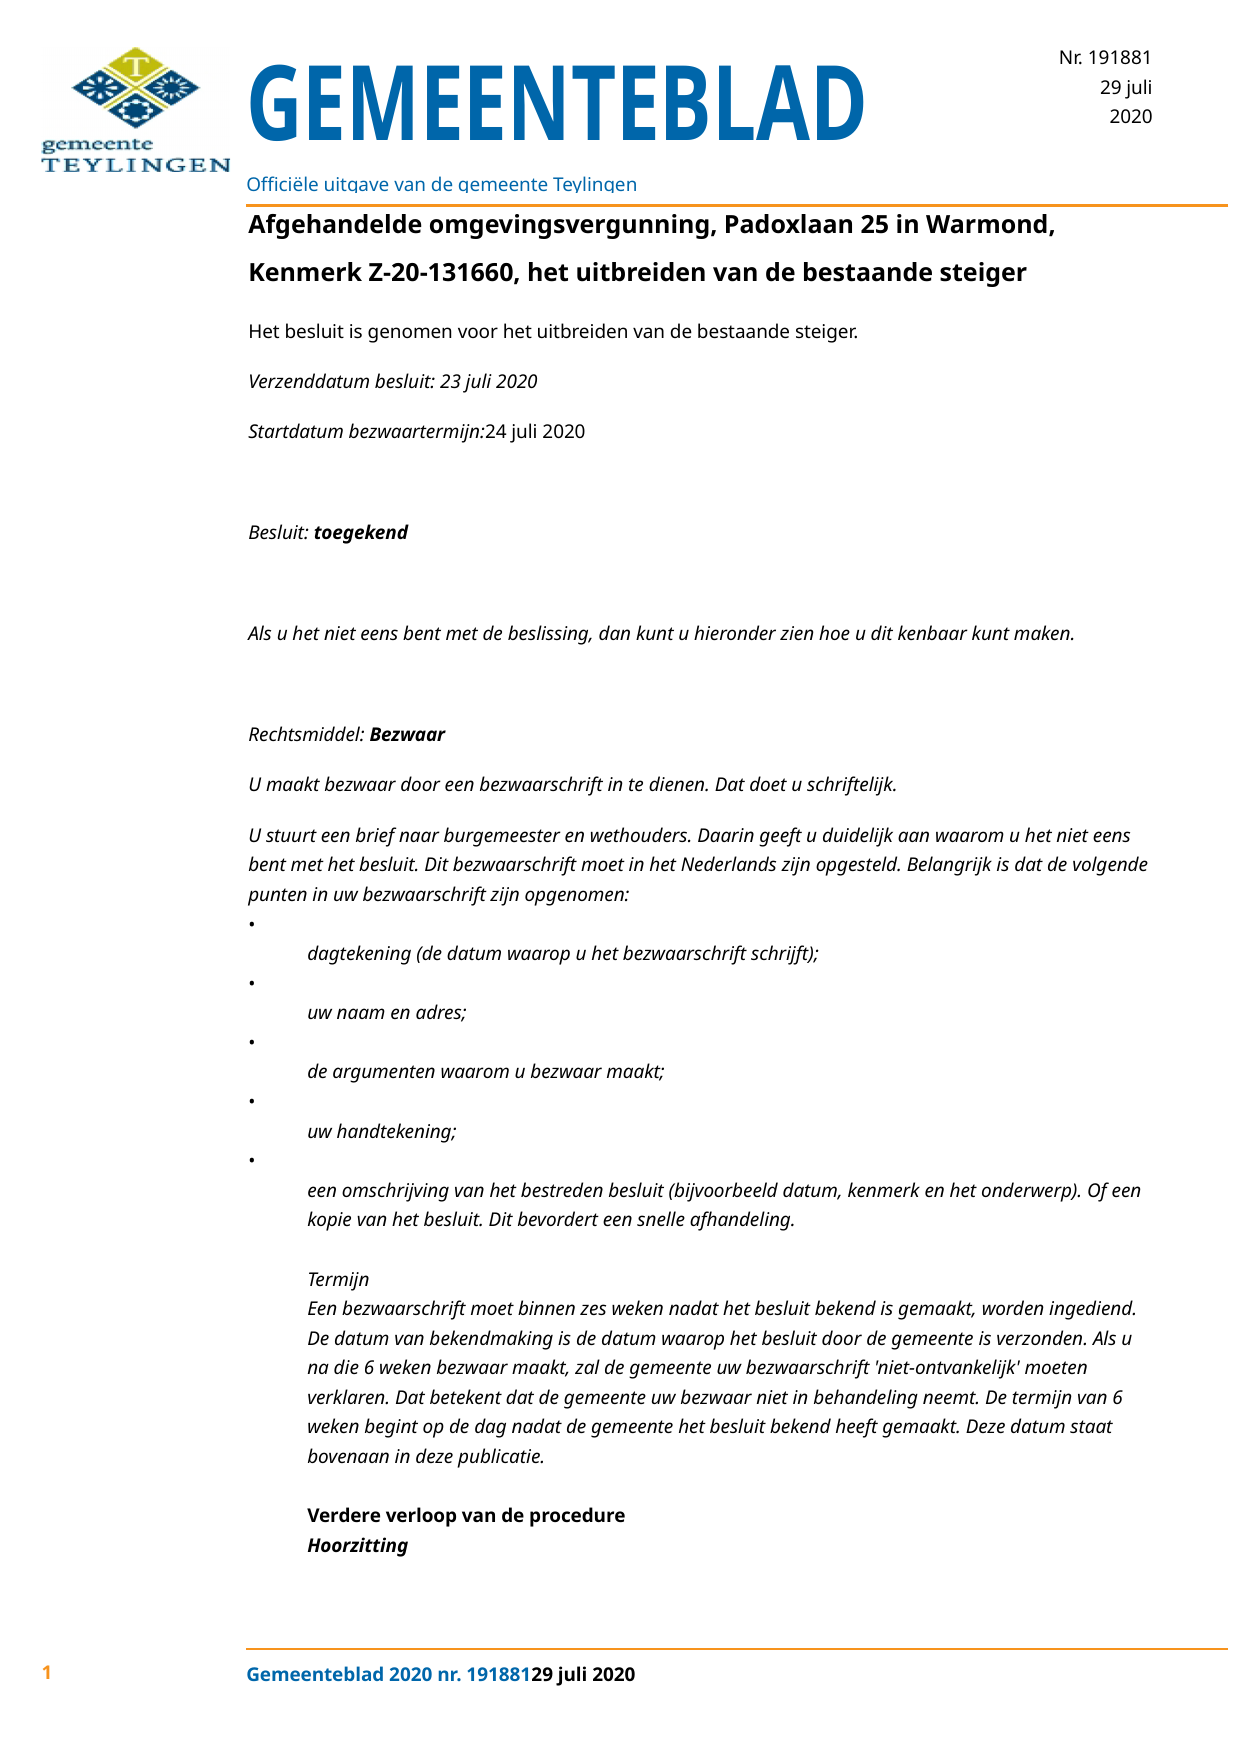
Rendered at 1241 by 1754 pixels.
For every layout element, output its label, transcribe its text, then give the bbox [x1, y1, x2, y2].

picture [41, 47, 231, 172]
text U stuurt een brief naar burgemeester en wethouders. Daarin geeft u duidelijk aan waarom u het niet eens bent met het besluit. Dit bezwaarschrift moet in het Nederlands zijn opgesteld. Belangrijk is dat de volgende punten in uw bezwaarschrift zijn opgenomen: [248, 822, 1152, 907]
text Startdatum bezwaartermijn:24 juli 2020 [248, 419, 1152, 444]
text Afgehandelde omgevingsvergunning, Padoxlaan 25 in Warmond, Kenmerk Z-20-131660, het uitbreiden van de bestaande steiger [248, 207, 1152, 288]
list een omschrijving van het bestreden besluit (bijvoorbeeld datum, kenmerk en het onderwerp). Of een kopie van het besluit. Dit bevordert een snelle afhandeling. [248, 1177, 1152, 1232]
text U maakt bezwaar door een bezwaarschrift in te dienen. Dat doet u schriftelijk. [248, 772, 1152, 797]
list Verdere verloop van de procedure [248, 1502, 1152, 1528]
list Hoorzitting [248, 1532, 1152, 1558]
list dagtekening (de datum waarop u het bezwaarschrift schrijft); [248, 940, 1152, 966]
text Rechtsmiddel: Bezwaar [248, 721, 1152, 747]
text Besluit: toegekend [248, 519, 1152, 545]
text Het besluit is genomen voor het uitbreiden van de bestaande steiger. [248, 318, 1152, 344]
text Verzenddatum besluit: 23 juli 2020 [248, 368, 1152, 394]
list uw naam en adres; [248, 999, 1152, 1025]
list de argumenten waarom u bezwaar maakt; [248, 1059, 1152, 1084]
list Termijn [248, 1266, 1152, 1292]
list Een bezwaarschrift moet binnen zes weken nadat het besluit bekend is gemaakt, worden ingediend. De datum van bekendmaking is de datum waarop het besluit door de gemeente is verzonden. Als u na die 6 weken bezwaar maakt, zal de gemeente uw bezwaarschrift 'niet-ontvankelijk' moeten verklaren. Dat betekent dat de gemeente uw bezwaar niet in behandeling neemt. De termijn van 6 weken begint op de dag nadat de gemeente het besluit bekend heeft gemaakt. Deze datum staat bovenaan in deze publicatie. [248, 1295, 1152, 1469]
text Als u het niet eens bent met de beslissing, dan kunt u hieronder zien hoe u dit kenbaar kunt maken. [248, 620, 1152, 646]
list uw handtekening; [248, 1118, 1152, 1144]
